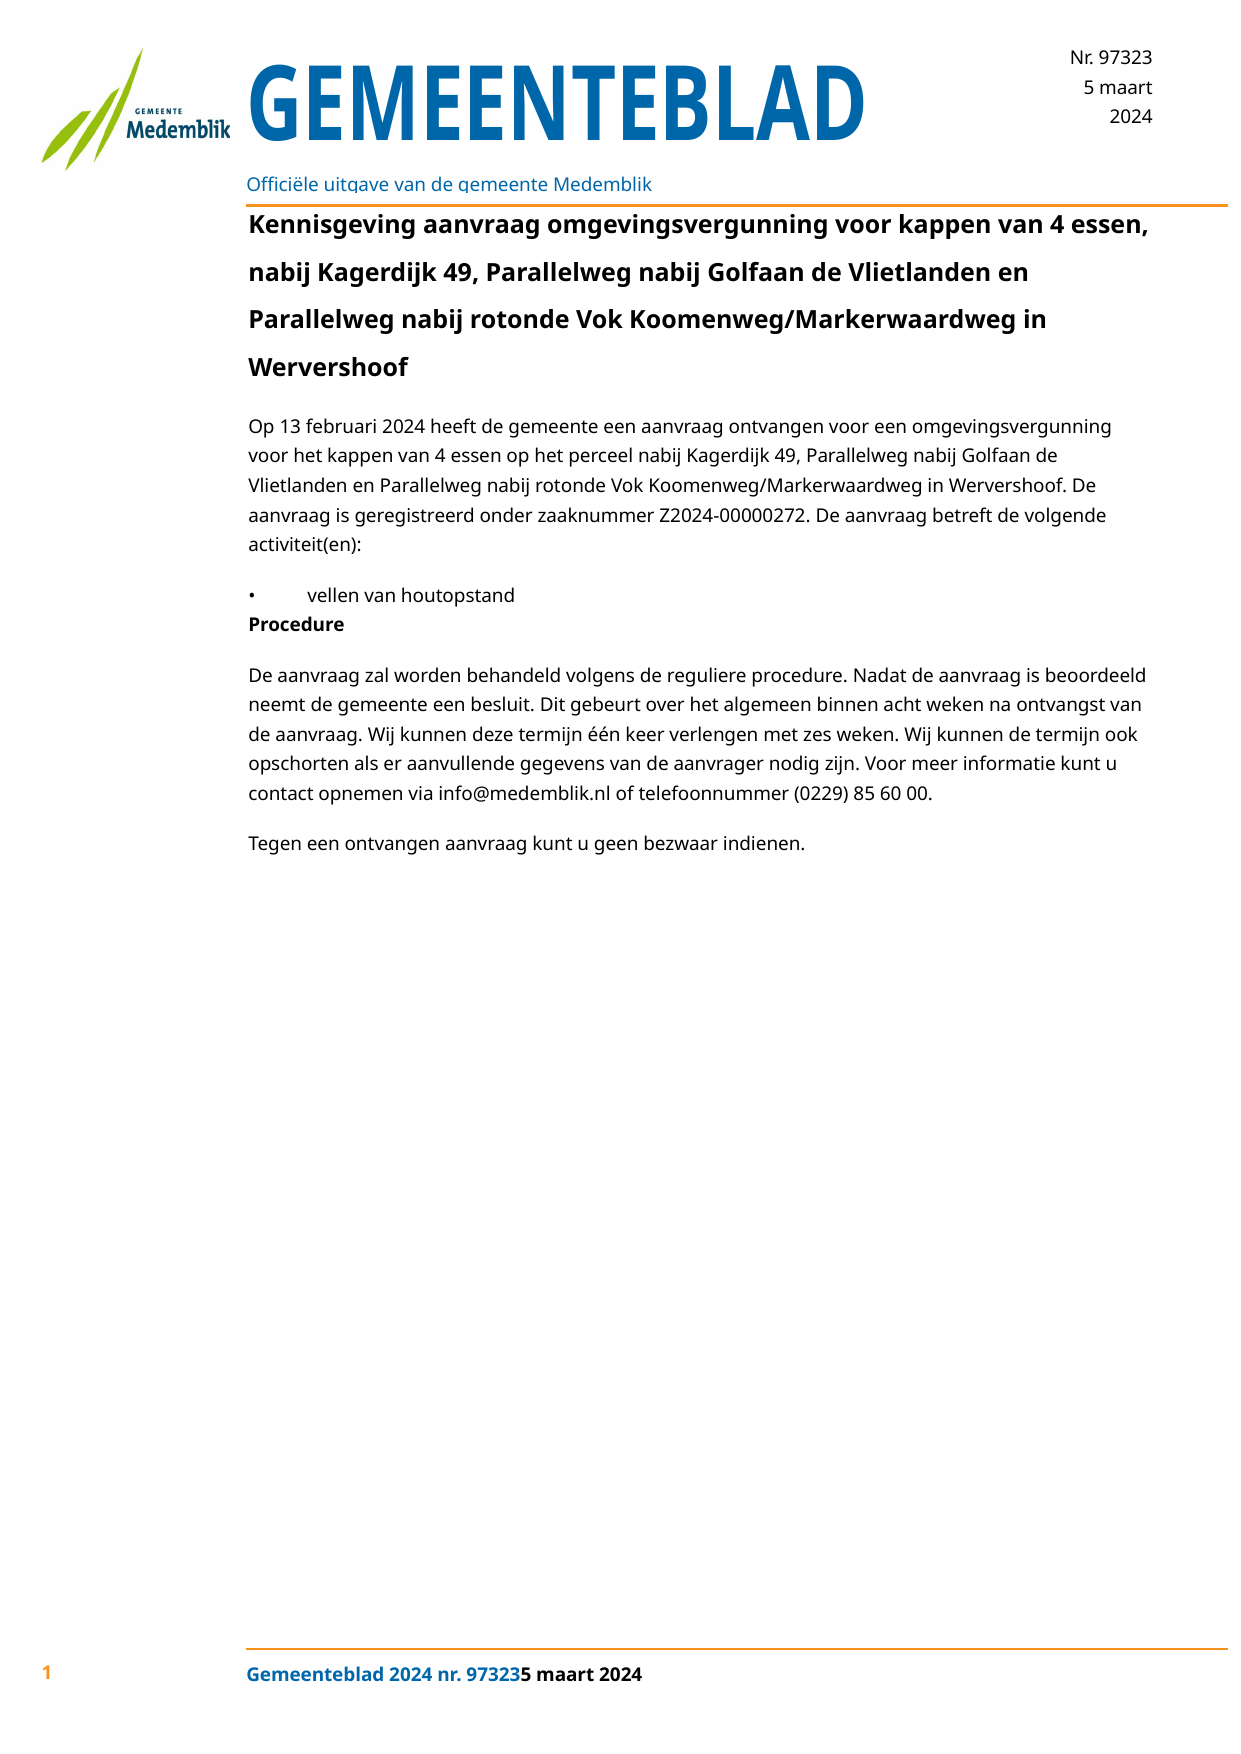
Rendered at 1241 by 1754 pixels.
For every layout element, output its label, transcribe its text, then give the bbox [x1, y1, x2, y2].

list vellen van houtopstand [248, 582, 1152, 608]
text De aanvraag zal worden behandeld volgens de reguliere procedure. Nadat de aanvraag is beoordeeld neemt de gemeente een besluit. Dit gebeurt over het algemeen binnen acht weken na ontvangst van de aanvraag. Wij kunnen deze termijn één keer verlengen met zes weken. Wij kunnen de termijn ook opschorten als er aanvullende gegevens van de aanvrager nodig zijn. Voor meer informatie kunt u contact opnemen via info@medemblik.nl of telefoonnummer (0229) 85 60 00. [248, 662, 1152, 806]
text Tegen een ontvangen aanvraag kunt u geen bezwaar indienen. [248, 831, 1152, 856]
text Procedure [248, 611, 1152, 637]
picture [41, 47, 231, 172]
text Kennisgeving aanvraag omgevingsvergunning voor kappen van 4 essen, nabij Kagerdijk 49, Parallelweg nabij Golfaan de Vlietlanden en Parallelweg nabij rotonde Vok Koomenweg/Markerwaardweg in Wervershoof [248, 207, 1152, 384]
text Op 13 februari 2024 heeft de gemeente een aanvraag ontvangen voor een omgevingsvergunning voor het kappen van 4 essen op het perceel nabij Kagerdijk 49, Parallelweg nabij Golfaan de Vlietlanden en Parallelweg nabij rotonde Vok Koomenweg/Markerwaardweg in Wervershoof. De aanvraag is geregistreerd onder zaaknummer Z2024-00000272. De aanvraag betreft de volgende activiteit(en): [248, 413, 1152, 557]
